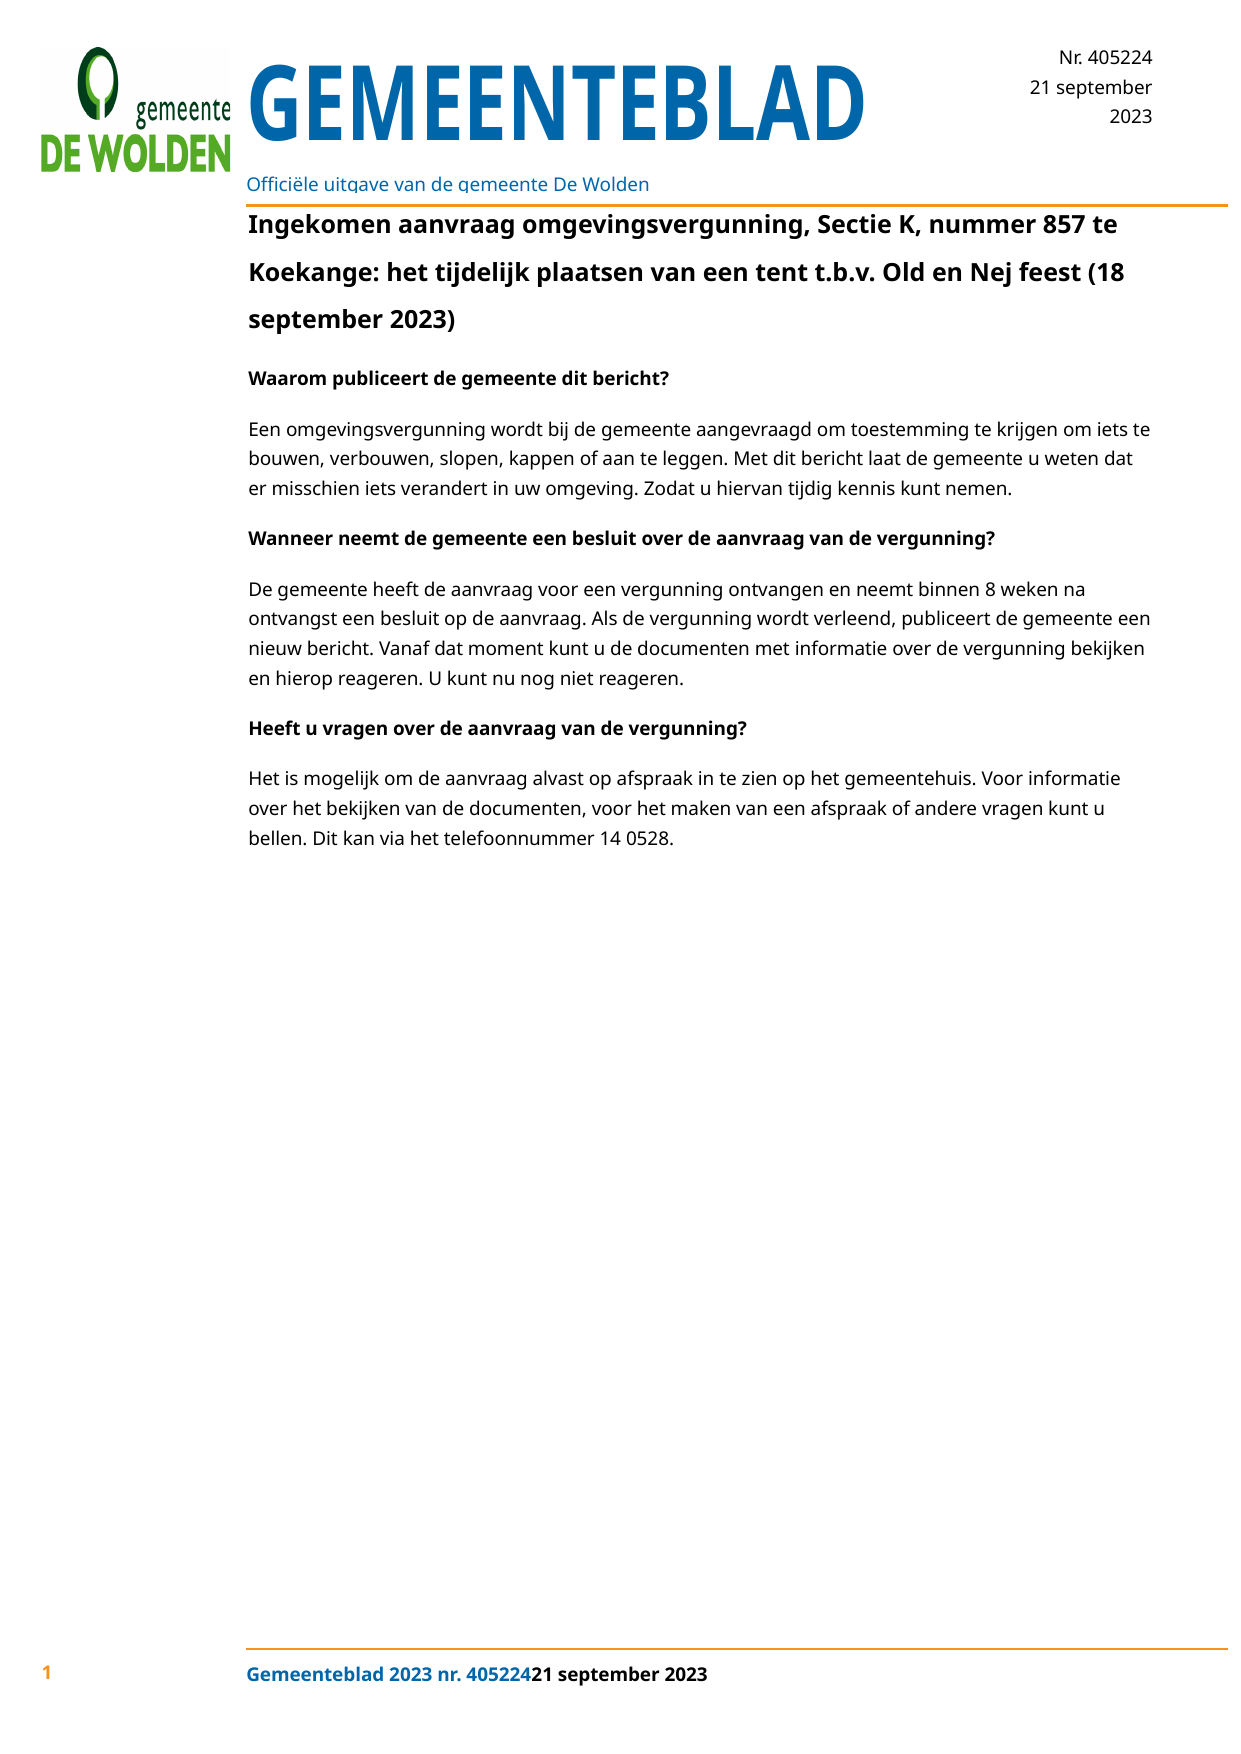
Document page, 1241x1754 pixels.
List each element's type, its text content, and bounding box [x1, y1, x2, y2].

picture [41, 47, 231, 172]
text Ingekomen aanvraag omgevingsvergunning, Sectie K, nummer 857 te Koekange: het tijdelijk plaatsen van een tent t.b.v. Old en Nej feest (18 september 2023) [248, 207, 1152, 336]
text Het is mogelijk om de aanvraag alvast op afspraak in te zien op het gemeentehuis. Voor informatie over het bekijken van de documenten, voor het maken van een afspraak of andere vragen kunt u bellen. Dit kan via het telefoonnummer 14 0528. [248, 766, 1152, 850]
text Waarom publiceert de gemeente dit bericht? [248, 366, 1152, 391]
text Heeft u vragen over de aanvraag van de vergunning? [248, 715, 1152, 741]
text De gemeente heeft de aanvraag voor een vergunning ontvangen en neemt binnen 8 weken na ontvangst een besluit op de aanvraag. Als de vergunning wordt verleend, publiceert de gemeente een nieuw bericht. Vanaf dat moment kunt u de documenten met informatie over de vergunning bekijken en hierop reageren. U kunt nu nog niet reageren. [248, 576, 1152, 690]
text Een omgevingsvergunning wordt bij de gemeente aangevraagd om toestemming te krijgen om iets te bouwen, verbouwen, slopen, kappen of aan te leggen. Met dit bericht laat de gemeente u weten dat er misschien iets verandert in uw omgeving. Zodat u hiervan tijdig kennis kunt nemen. [248, 416, 1152, 501]
text Wanneer neemt de gemeente een besluit over de aanvraag van de vergunning? [248, 526, 1152, 551]
